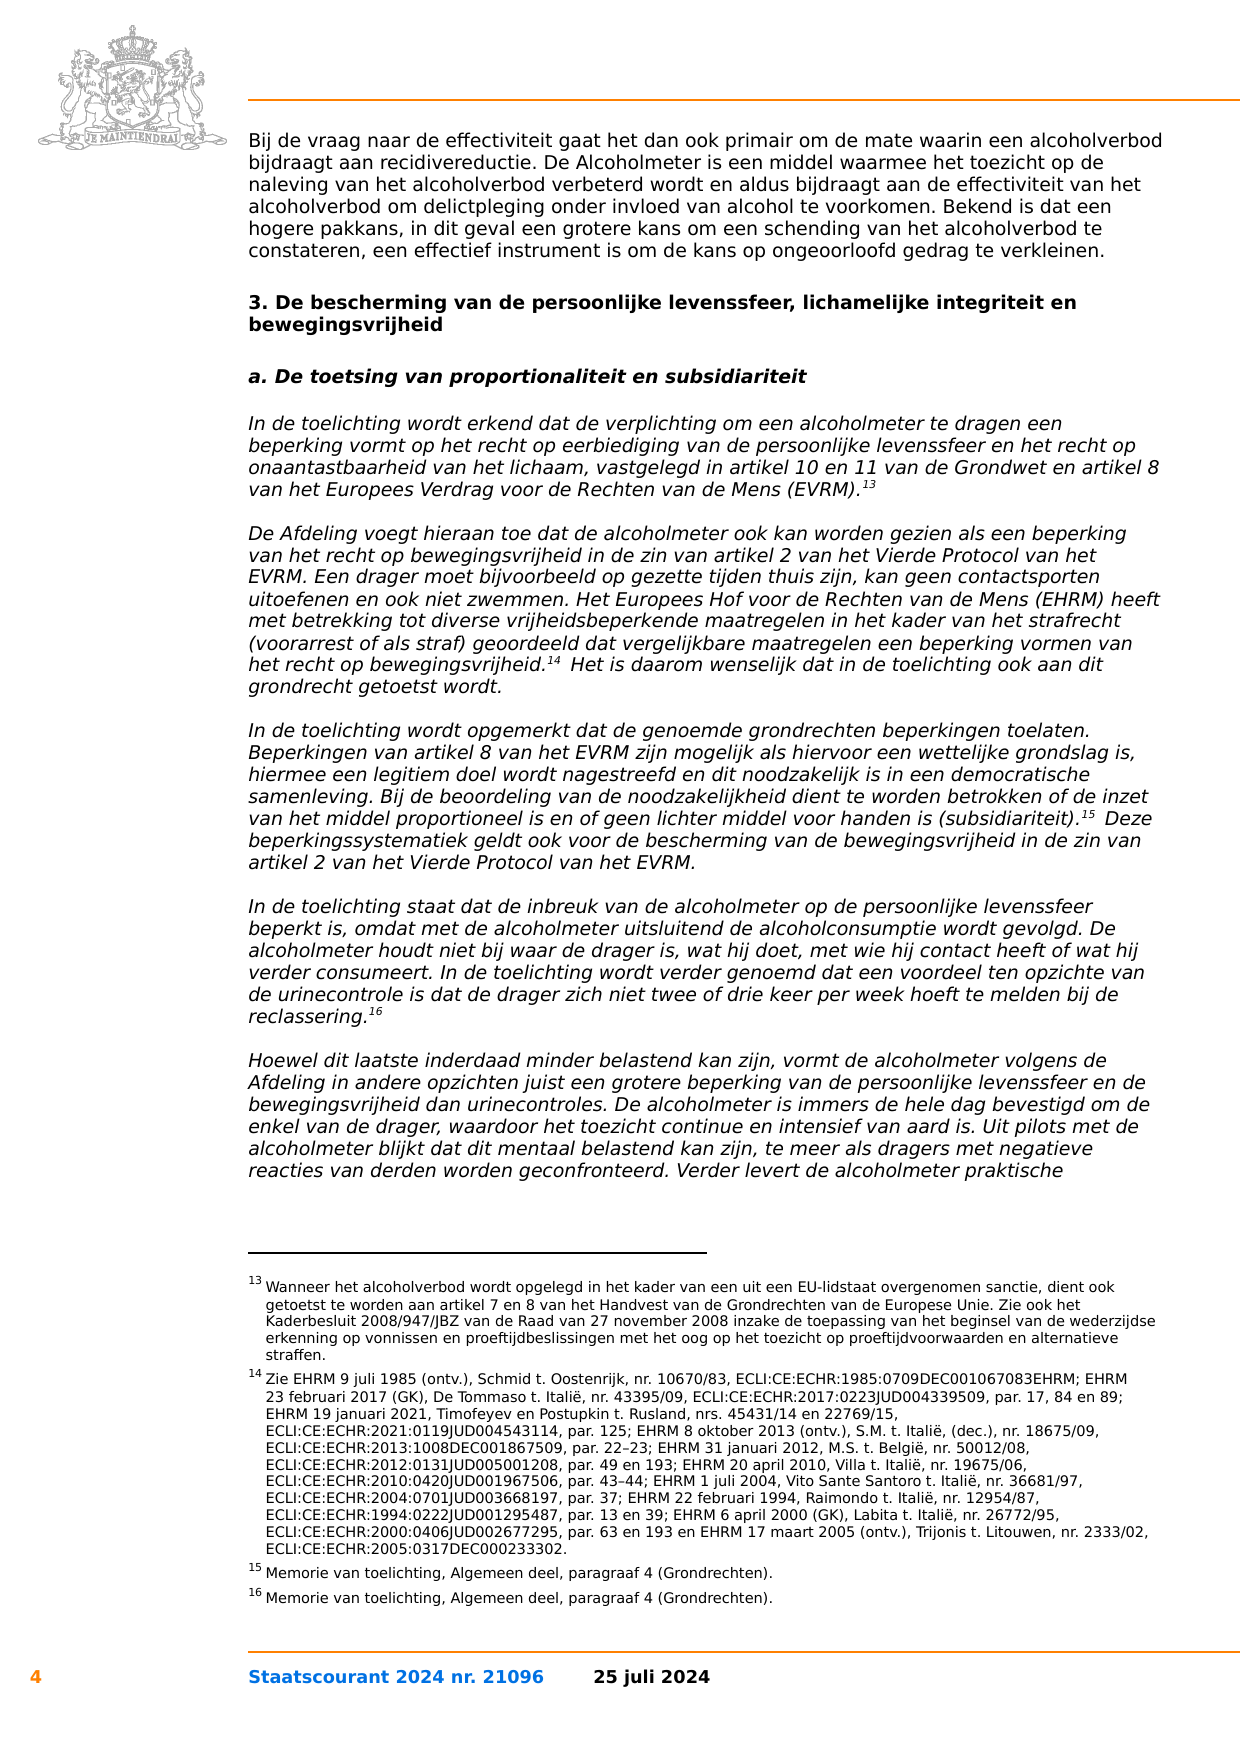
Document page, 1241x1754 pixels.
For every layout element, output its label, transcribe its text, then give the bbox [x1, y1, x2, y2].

text In de toelichting wordt erkend dat de verplichting om een alcoholmeter te dragen een beperking vormt op het recht op eerbiediging van de persoonlijke levenssfeer en het recht op onaantastbaarheid van het lichaam, vastgelegd in artikel 10 en 11 van de Grondwet en artikel 8 van het Europees Verdrag voor de Rechten van de Mens (EVRM). [248, 413, 1163, 501]
text Memorie van toelichting, Algemeen deel, paragraaf 4 (Grondrechten). [248, 1586, 1163, 1608]
text In de toelichting wordt opgemerkt dat de genoemde grondrechten beperkingen toelaten. Beperkingen van artikel 8 van het EVRM zijn mogelijk als hiervoor een wettelijke grondslag is, hiermee een legitiem doel wordt nagestreefd en dit noodzakelijk is in een democratische samenleving. Bij de beoordeling van de noodzakelijkheid dient te worden betrokken of de inzet van het middel proportioneel is en of geen lichter middel voor handen is (subsidiariteit). Deze beperkingssystematiek geldt ook voor de bescherming van de bewegingsvrijheid in de zin van artikel 2 van het Vierde Protocol van het EVRM. [248, 720, 1163, 874]
subtitle a. De toetsing van proportionaliteit en subsidiariteit [248, 366, 1163, 388]
text Memorie van toelichting, Algemeen deel, paragraaf 4 (Grondrechten). [248, 1561, 1163, 1583]
picture [38, 25, 227, 150]
subtitle 3. De bescherming van de persoonlijke levenssfeer, lichamelijke integriteit en bewegingsvrijheid [248, 292, 1163, 336]
text Wanneer het alcoholverbod wordt opgelegd in het kader van een uit een EU-lidstaat overgenomen sanctie, dient ook getoetst te worden aan artikel 7 en 8 van het Handvest van de Grondrechten van de Europese Unie. Zie ook het Kaderbesluit 2008/947/JBZ van de Raad van 27 november 2008 inzake de toepassing van het beginsel van de wederzijdse erkenning op vonnissen en proeftijdbeslissingen met het oog op het toezicht op proeftijdvoorwaarden en alternatieve straffen. [248, 1274, 1163, 1364]
text Zie EHRM 9 juli 1985 (ontv.), Schmid t. Oostenrijk, nr. 10670/83, ECLI:CE:ECHR:1985:0709DEC001067083EHRM; EHRM 23 februari 2017 (GK), De Tommaso t. Italië, nr. 43395/09, ECLI:CE:ECHR:2017:0223JUD004339509, par. 17, 84 en 89; EHRM 19 januari 2021, Timofeyev en Postupkin t. Rusland, nrs. 45431/14 en 22769/15, ECLI:CE:ECHR:2021:0119JUD004543114, par. 125; EHRM 8 oktober 2013 (ontv.), S.M. t. Italië, (dec.), nr. 18675/09, ECLI:CE:ECHR:2013:1008DEC001867509, par. 22–23; EHRM 31 januari 2012, M.S. t. België, nr. 50012/08, ECLI:CE:ECHR:2012:0131JUD005001208, par. 49 en 193; EHRM 20 april 2010, Villa t. Italië, nr. 19675/06, ECLI:CE:ECHR:2010:0420JUD001967506, par. 43–44; EHRM 1 juli 2004, Vito Sante Santoro t. Italië, nr. 36681/97, ECLI:CE:ECHR:2004:0701JUD003668197, par. 37; EHRM 22 februari 1994, Raimondo t. Italië, nr. 12954/87, ECLI:CE:ECHR:1994:0222JUD001295487, par. 13 en 39; EHRM 6 april 2000 (GK), Labita t. Italië, nr. 26772/95, ECLI:CE:ECHR:2000:0406JUD002677295, par. 63 en 193 en EHRM 17 maart 2005 (ontv.), Trijonis t. Litouwen, nr. 2333/02, ECLI:CE:ECHR:2005:0317DEC000233302. [248, 1367, 1163, 1558]
text Hoewel dit laatste inderdaad minder belastend kan zijn, vormt de alcoholmeter volgens de Afdeling in andere opzichten juist een grotere beperking van de persoonlijke levenssfeer en de bewegingsvrijheid dan urinecontroles. De alcoholmeter is immers de hele dag bevestigd om de enkel van de drager, waardoor het toezicht continue en intensief van aard is. Uit pilots met de alcoholmeter blijkt dat dit mentaal belastend kan zijn, te meer als dragers met negatieve reacties van derden worden geconfronteerd. Verder levert de alcoholmeter praktische [248, 1050, 1163, 1182]
text In de toelichting staat dat de inbreuk van de alcoholmeter op de persoonlijke levenssfeer beperkt is, omdat met de alcoholmeter uitsluitend de alcoholconsumptie wordt gevolgd. De alcoholmeter houdt niet bij waar de drager is, wat hij doet, met wie hij contact heeft of wat hij verder consumeert. In de toelichting wordt verder genoemd dat een voordeel ten opzichte van de urinecontrole is dat de drager zich niet twee of drie keer per week hoeft te melden bij de reclassering. [248, 896, 1163, 1028]
text De Afdeling voegt hieraan toe dat de alcoholmeter ook kan worden gezien als een beperking van het recht op bewegingsvrijheid in de zin van artikel 2 van het Vierde Protocol van het EVRM. Een drager moet bijvoorbeeld op gezette tijden thuis zijn, kan geen contactsporten uitoefenen en ook niet zwemmen. Het Europees Hof voor de Rechten van de Mens (EHRM) heeft met betrekking tot diverse vrijheidsbeperkende maatregelen in het kader van het strafrecht (voorarrest of als straf) geoordeeld dat vergelijkbare maatregelen een beperking vormen van het recht op bewegingsvrijheid. Het is daarom wenselijk dat in de toelichting ook aan dit grondrecht getoetst wordt. [248, 522, 1163, 698]
text Bij de vraag naar de effectiviteit gaat het dan ook primair om de mate waarin een alcoholverbod bijdraagt aan recidivereductie. De Alcoholmeter is een middel waarmee het toezicht op de naleving van het alcoholverbod verbeterd wordt en aldus bijdraagt aan de effectiviteit van het alcoholverbod om delictpleging onder invloed van alcohol te voorkomen. Bekend is dat een hogere pakkans, in dit geval een grotere kans om een schending van het alcoholverbod te constateren, een effectief instrument is om de kans op ongeoorloofd gedrag te verkleinen. [248, 130, 1163, 262]
